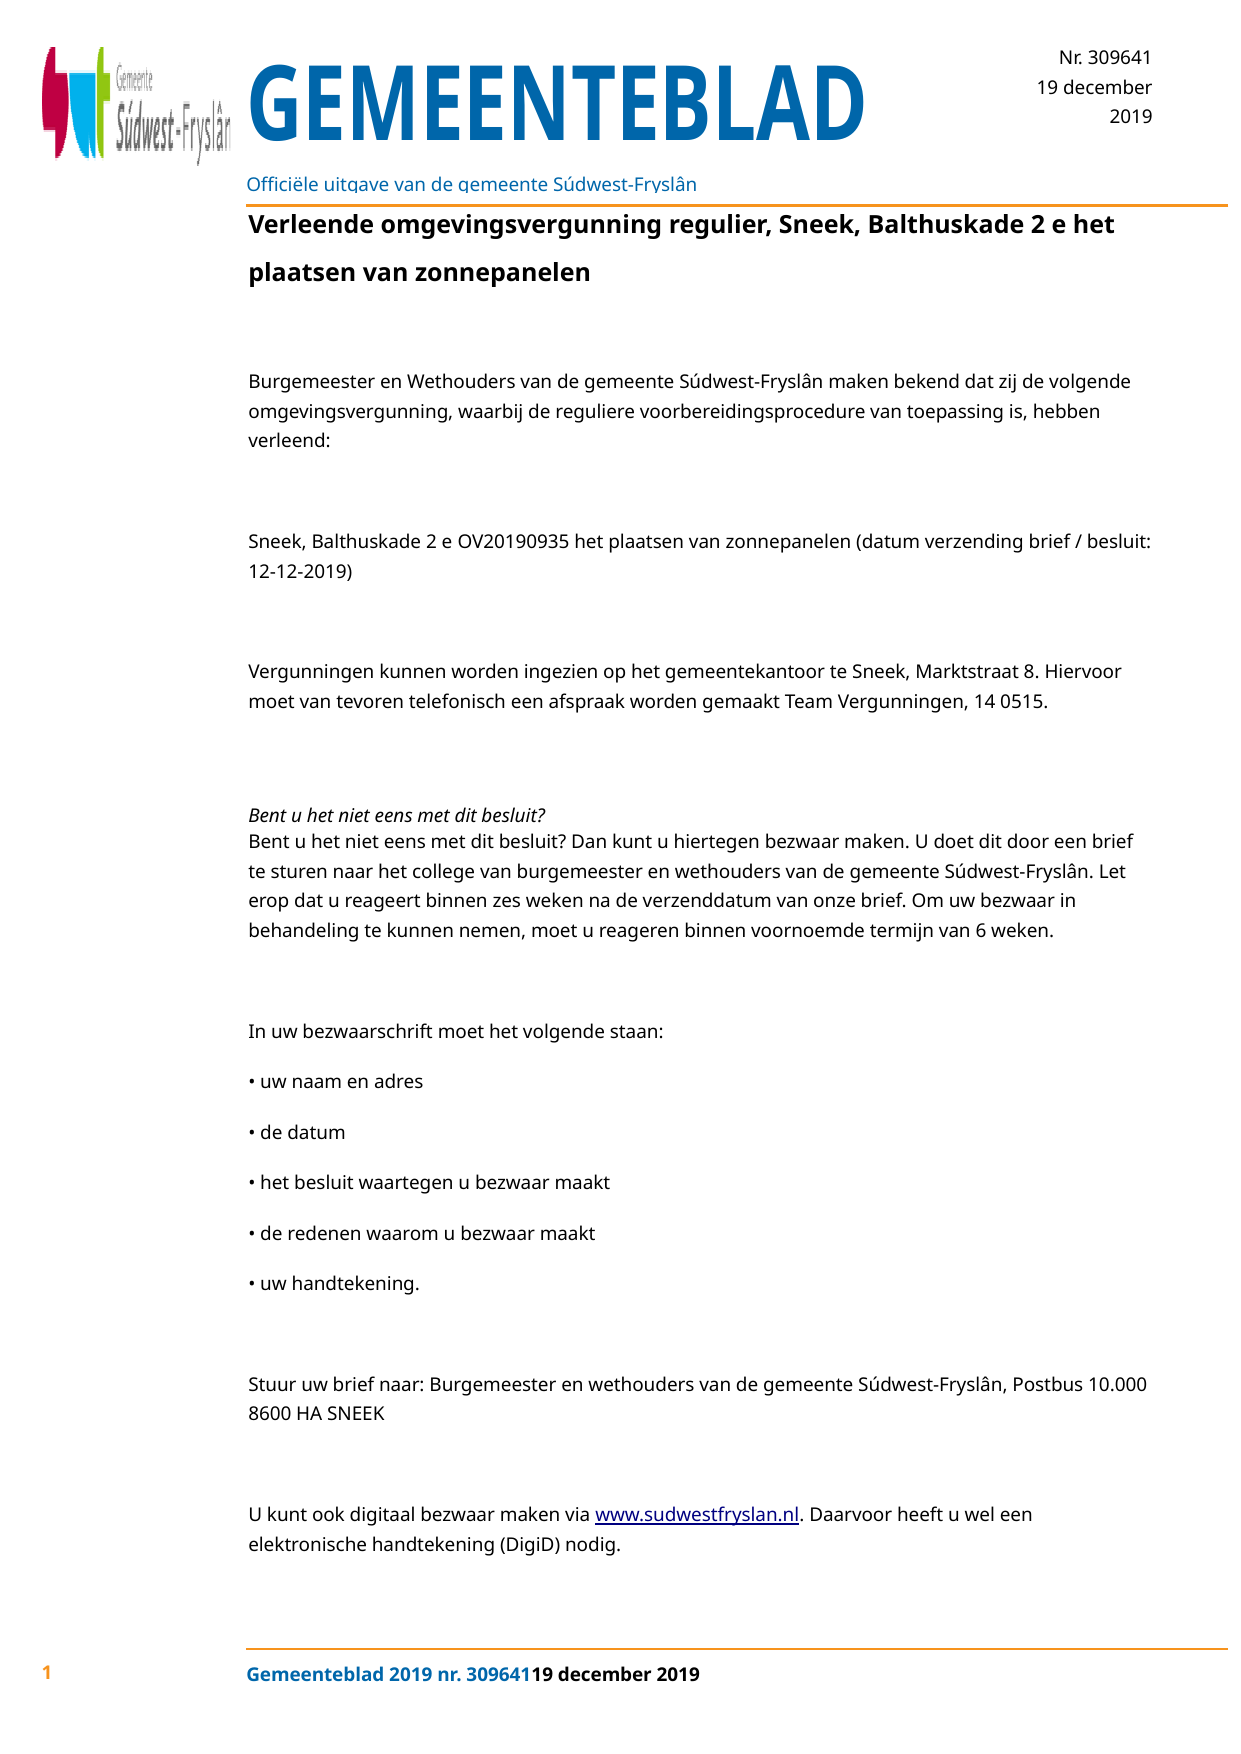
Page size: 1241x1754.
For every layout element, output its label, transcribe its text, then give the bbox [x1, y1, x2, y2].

text • uw naam en adres [248, 1068, 1152, 1094]
text Sneek, Balthuskade 2 e OV20190935 het plaatsen van zonnepanelen (datum verzending brief / besluit: 12-12-2019) [248, 528, 1152, 584]
text Vergunningen kunnen worden ingezien op het gemeentekantoor te Sneek, Marktstraat 8. Hiervoor moet van tevoren telefonisch een afspraak worden gemaakt Team Vergunningen, 14 0515. [248, 659, 1152, 714]
text Bent u het niet eens met dit besluit? [248, 803, 1152, 828]
text • het besluit waartegen u bezwaar maakt [248, 1169, 1152, 1195]
picture [41, 47, 231, 172]
text • de redenen waarom u bezwaar maakt [248, 1220, 1152, 1245]
text U kunt ook digitaal bezwaar maken via www.sudwestfryslan.nl. Daarvoor heeft u wel een elektronische handtekening (DigiD) nodig. [248, 1501, 1152, 1557]
text In uw bezwaarschrift moet het volgende staan: [248, 1018, 1152, 1044]
text Verleende omgevingsvergunning regulier, Sneek, Balthuskade 2 e het plaatsen van zonnepanelen [248, 207, 1152, 288]
text • de datum [248, 1119, 1152, 1144]
text Stuur uw brief naar: Burgemeester en wethouders van de gemeente Súdwest-Fryslân, Postbus 10.000 8600 HA SNEEK [248, 1371, 1152, 1426]
text • uw handtekening. [248, 1270, 1152, 1296]
text Burgemeester en Wethouders van de gemeente Súdwest-Fryslân maken bekend dat zij de volgende omgevingsvergunning, waarbij de reguliere voorbereidingsprocedure van toepassing is, hebben verleend: [248, 368, 1152, 453]
text Bent u het niet eens met dit besluit? Dan kunt u hiertegen bezwaar maken. U doet dit door een brief te sturen naar het college van burgemeester en wethouders van de gemeente Súdwest-Fryslân. Let erop dat u reageert binnen zes weken na de verzenddatum van onze brief. Om uw bezwaar in behandeling te kunnen nemen, moet u reageren binnen voornoemde termijn van 6 weken. [248, 828, 1152, 943]
